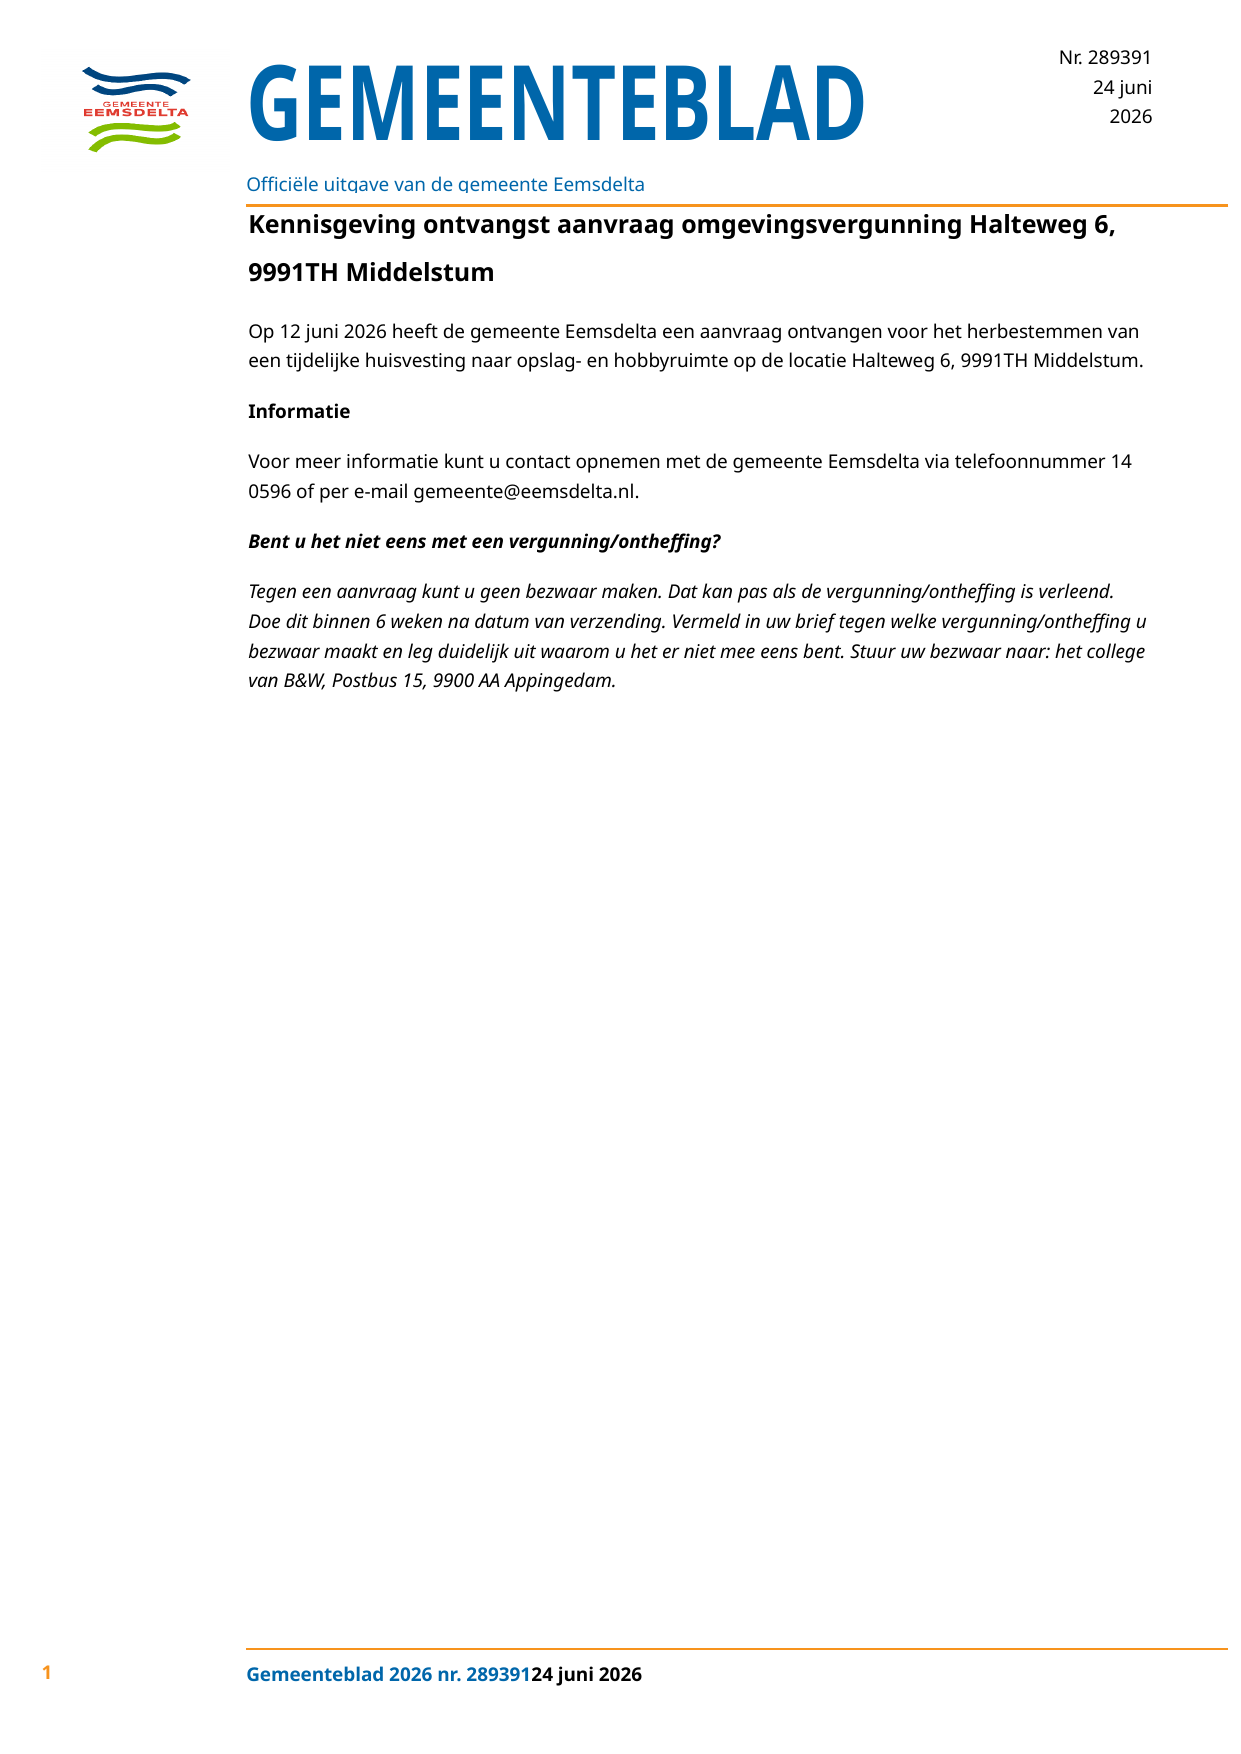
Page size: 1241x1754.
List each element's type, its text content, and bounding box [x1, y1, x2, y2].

text Informatie [248, 398, 1152, 424]
text Tegen een aanvraag kunt u geen bezwaar maken. Dat kan pas als de vergunning/ontheffing is verleend. Doe dit binnen 6 weken na datum van verzending. Vermeld in uw brief tegen welke vergunning/ontheffing u bezwaar maakt en leg duidelijk uit waarom u het er niet mee eens bent. Stuur uw bezwaar naar: het college van B&W, Postbus 15, 9900 AA Appingedam. [248, 579, 1152, 693]
text Kennisgeving ontvangst aanvraag omgevingsvergunning Halteweg 6, 9991TH Middelstum [248, 207, 1152, 288]
text Voor meer informatie kunt u contact opnemen met de gemeente Eemsdelta via telefoonnummer 14 0596 of per e-mail gemeente@eemsdelta.nl. [248, 448, 1152, 504]
text Bent u het niet eens met een vergunning/ontheffing? [248, 528, 1152, 554]
picture [41, 47, 231, 172]
text Op 12 juni 2026 heeft de gemeente Eemsdelta een aanvraag ontvangen voor het herbestemmen van een tijdelijke huisvesting naar opslag- en hobbyruimte op de locatie Halteweg 6, 9991TH Middelstum. [248, 318, 1152, 373]
